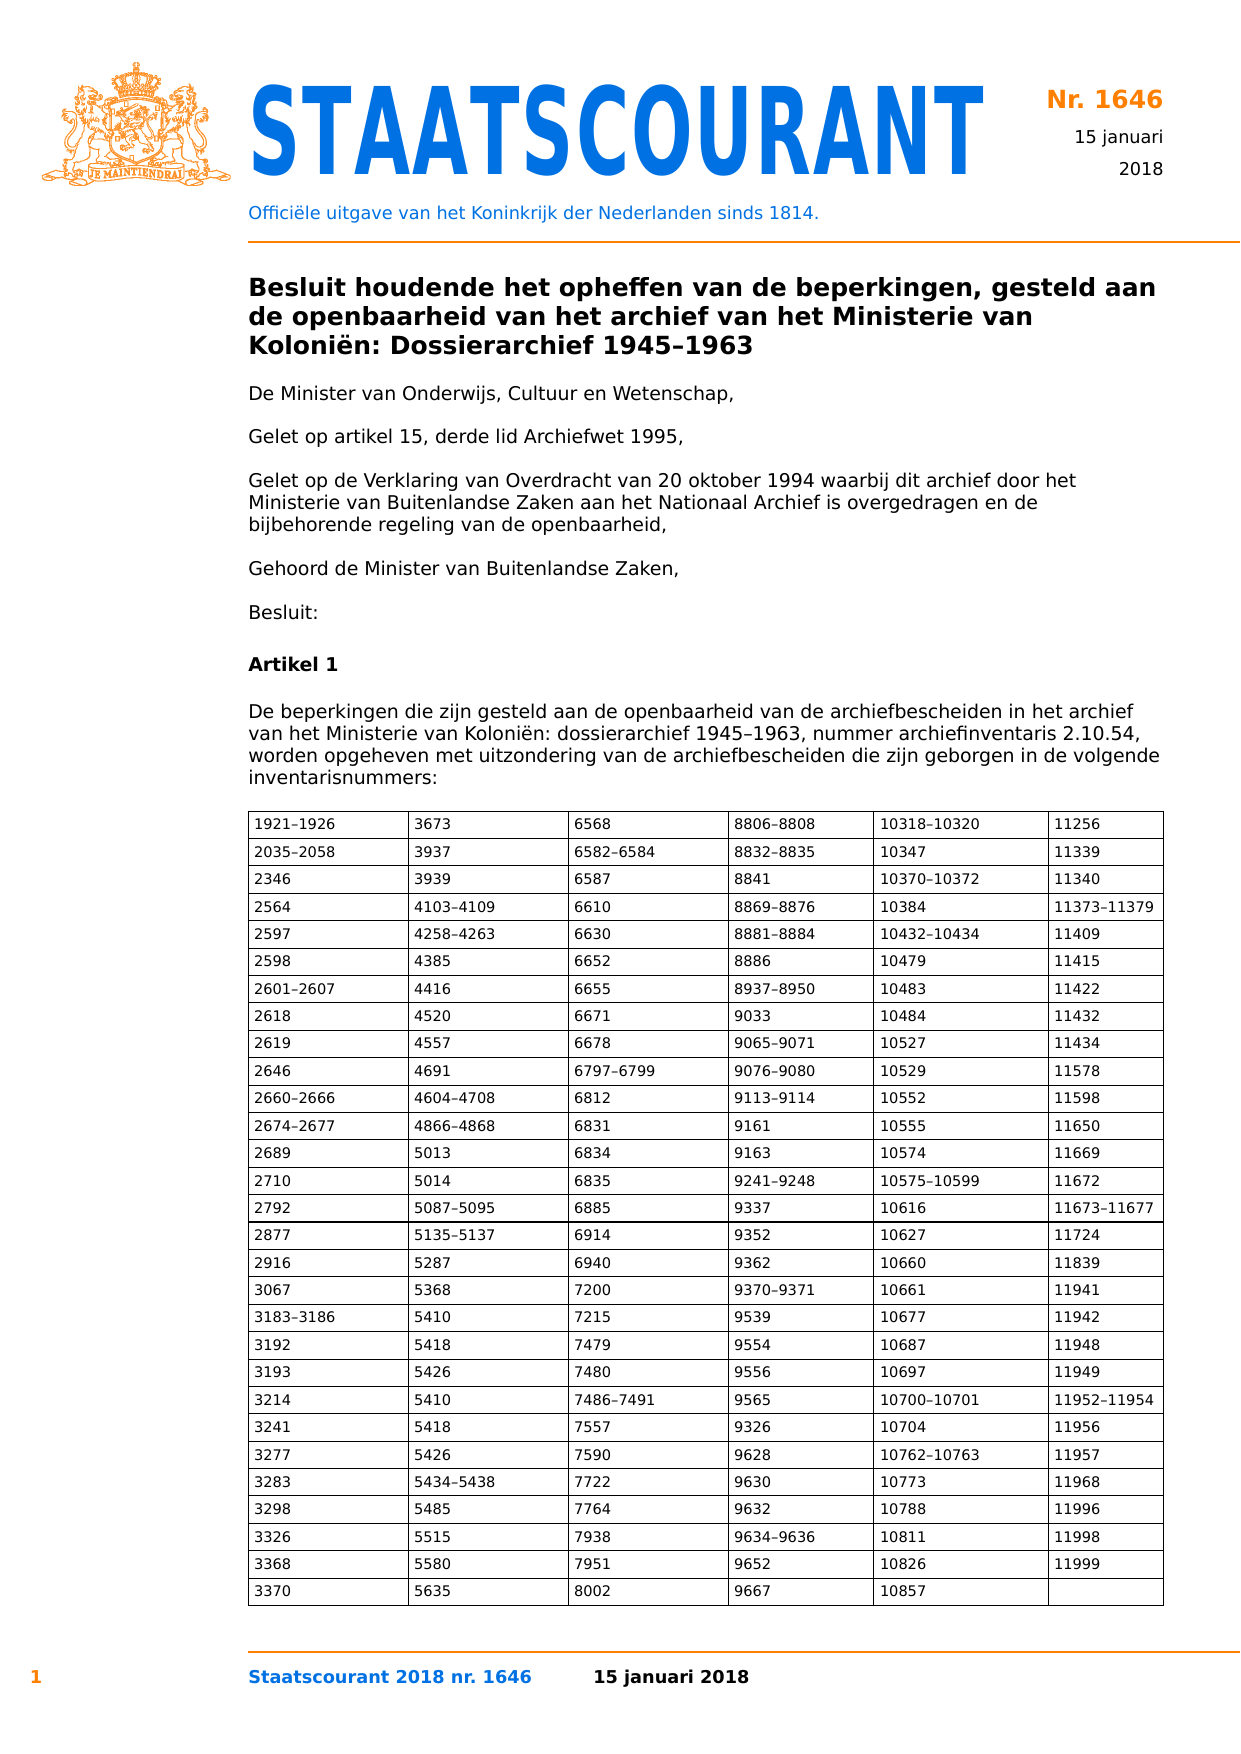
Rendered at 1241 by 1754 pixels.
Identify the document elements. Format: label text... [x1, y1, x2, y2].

table_cell 4866–4868 [409, 1113, 568, 1139]
table_cell 6587 [569, 866, 728, 893]
table_cell 10677 [874, 1305, 1048, 1331]
table_cell 7590 [569, 1442, 728, 1468]
table_cell 9362 [729, 1250, 873, 1276]
table_cell 3298 [249, 1496, 408, 1523]
table_cell 11957 [1049, 1442, 1163, 1468]
table_cell Officiële uitgave van het Koninkrijk der Nederlanden sinds 1814. [248, 203, 1240, 241]
table_cell 11996 [1049, 1496, 1163, 1523]
table_cell 11998 [1049, 1524, 1163, 1550]
table_cell 9161 [729, 1113, 873, 1139]
table_cell 5410 [409, 1387, 568, 1413]
table_header 8806–8808 [729, 812, 873, 838]
table_cell 3939 [409, 866, 568, 893]
table_cell 10788 [874, 1496, 1048, 1523]
table_cell 9352 [729, 1223, 873, 1249]
table_cell 5087–5095 [409, 1195, 568, 1221]
table_header 10318–10320 [874, 812, 1048, 838]
table_cell 11956 [1049, 1414, 1163, 1441]
table_cell 10773 [874, 1469, 1048, 1495]
table_cell 11434 [1049, 1031, 1163, 1057]
table_cell 2710 [249, 1168, 408, 1194]
table_cell 5418 [409, 1414, 568, 1441]
table_cell 11340 [1049, 866, 1163, 893]
table_cell 2674–2677 [249, 1113, 408, 1139]
table_cell 10811 [874, 1524, 1048, 1550]
table_cell 11422 [1049, 976, 1163, 1002]
table_cell 4416 [409, 976, 568, 1002]
table_cell 2601–2607 [249, 976, 408, 1002]
table_cell 8881–8884 [729, 921, 873, 947]
table_cell 10575–10599 [874, 1168, 1048, 1194]
table_cell 6885 [569, 1195, 728, 1221]
table_cell 11432 [1049, 1003, 1163, 1030]
table_cell 4604–4708 [409, 1086, 568, 1112]
table_cell 10762–10763 [874, 1442, 1048, 1468]
table_cell 10826 [874, 1551, 1048, 1578]
table_cell 3326 [249, 1524, 408, 1550]
table_cell 11839 [1049, 1250, 1163, 1276]
table_cell 11669 [1049, 1140, 1163, 1167]
table_cell 5426 [409, 1442, 568, 1468]
table_cell 9565 [729, 1387, 873, 1413]
table_cell 2597 [249, 921, 408, 947]
table_cell 5635 [409, 1579, 568, 1605]
table_cell 11672 [1049, 1168, 1163, 1194]
table_cell 2689 [249, 1140, 408, 1167]
table_cell 2646 [249, 1058, 408, 1084]
table_cell 6914 [569, 1223, 728, 1249]
table_cell 7480 [569, 1360, 728, 1386]
table_header 3673 [409, 812, 568, 838]
table_cell 3067 [249, 1277, 408, 1304]
table_cell 6582–6584 [569, 839, 728, 865]
table_cell 11952–11954 [1049, 1387, 1163, 1413]
table_cell 11673–11677 [1049, 1195, 1163, 1221]
table_cell 9539 [729, 1305, 873, 1331]
table_cell 3183–3186 [249, 1305, 408, 1331]
table_cell 2660–2666 [249, 1086, 408, 1112]
text De Minister van Onderwijs, Cultuur en Wetenschap, [248, 382, 1163, 404]
table_cell 3368 [249, 1551, 408, 1578]
table_cell 10529 [874, 1058, 1048, 1084]
table_cell 6630 [569, 921, 728, 947]
table_cell 11578 [1049, 1058, 1163, 1084]
table_cell 3283 [249, 1469, 408, 1495]
table_cell 10687 [874, 1332, 1048, 1358]
table_cell 11724 [1049, 1223, 1163, 1249]
table_cell 2916 [249, 1250, 408, 1276]
subtitle Besluit houdende het opheffen van de beperkingen, gesteld aan de openbaarheid van het archief van het Ministerie van Koloniën: Dossierarchief 1945–1963 [248, 273, 1163, 361]
table_cell 6834 [569, 1140, 728, 1167]
table_cell 8869–8876 [729, 894, 873, 920]
subtitle Artikel 1 [248, 654, 1163, 676]
picture [41, 62, 231, 186]
table_cell 11949 [1049, 1360, 1163, 1386]
text Gehoord de Minister van Buitenlandse Zaken, [248, 558, 1163, 580]
table_cell 10661 [874, 1277, 1048, 1304]
table_cell 10527 [874, 1031, 1048, 1057]
table_cell 6940 [569, 1250, 728, 1276]
table_cell 9628 [729, 1442, 873, 1468]
table_cell 10574 [874, 1140, 1048, 1167]
table_cell 4691 [409, 1058, 568, 1084]
table_header 11256 [1049, 812, 1163, 838]
text Besluit: [248, 602, 1163, 624]
table_cell 8841 [729, 866, 873, 893]
table_cell 2598 [249, 949, 408, 975]
table_header Nr. 1646 [998, 62, 1240, 121]
table_cell 7215 [569, 1305, 728, 1331]
table_cell 4385 [409, 949, 568, 975]
table_header 1921–1926 [249, 812, 408, 838]
table_cell 7486–7491 [569, 1387, 728, 1413]
table_cell 2792 [249, 1195, 408, 1221]
table_cell 10370–10372 [874, 866, 1048, 893]
table_cell 11415 [1049, 949, 1163, 975]
table_cell [1049, 1579, 1163, 1605]
table_cell 10616 [874, 1195, 1048, 1221]
table_header STAATSCOURANT [248, 62, 998, 203]
table_cell 7764 [569, 1496, 728, 1523]
table_cell 8886 [729, 949, 873, 975]
table_cell 2877 [249, 1223, 408, 1249]
table_cell 11948 [1049, 1332, 1163, 1358]
table_cell 11942 [1049, 1305, 1163, 1331]
table_cell 7479 [569, 1332, 728, 1358]
table_cell 11941 [1049, 1277, 1163, 1304]
table_cell 11598 [1049, 1086, 1163, 1112]
table_cell 6655 [569, 976, 728, 1002]
table_cell 9652 [729, 1551, 873, 1578]
table_cell 11968 [1049, 1469, 1163, 1495]
table_cell 9337 [729, 1195, 873, 1221]
table_cell 5014 [409, 1168, 568, 1194]
table_cell 2618 [249, 1003, 408, 1030]
table_cell 3937 [409, 839, 568, 865]
table_cell 10697 [874, 1360, 1048, 1386]
table_cell 10384 [874, 894, 1048, 920]
table_cell 10484 [874, 1003, 1048, 1030]
table_cell 8002 [569, 1579, 728, 1605]
table_cell 11999 [1049, 1551, 1163, 1578]
table_cell 5410 [409, 1305, 568, 1331]
table_cell 9076–9080 [729, 1058, 873, 1084]
table_cell 7557 [569, 1414, 728, 1441]
table_cell 10857 [874, 1579, 1048, 1605]
table_cell 15 januari [998, 121, 1240, 153]
text Gelet op artikel 15, derde lid Archiefwet 1995, [248, 426, 1163, 448]
table_cell 9065–9071 [729, 1031, 873, 1057]
table_cell 5287 [409, 1250, 568, 1276]
table_cell 3192 [249, 1332, 408, 1358]
table_cell 6812 [569, 1086, 728, 1112]
table_cell 5418 [409, 1332, 568, 1358]
table_cell 5135–5137 [409, 1223, 568, 1249]
table_cell 9554 [729, 1332, 873, 1358]
text De beperkingen die zijn gesteld aan de openbaarheid van de archiefbescheiden in het archief van het Ministerie van Koloniën: dossierarchief 1945–1963, nummer archiefinventaris 2.10.54, worden opgeheven met uitzondering van de archiefbescheiden die zijn geborgen in de volgende inventarisnummers: [248, 701, 1163, 789]
table_header [25, 62, 248, 241]
table_cell 8937–8950 [729, 976, 873, 1002]
table_cell 3241 [249, 1414, 408, 1441]
table_cell 4258–4263 [409, 921, 568, 947]
table_cell 9634–9636 [729, 1524, 873, 1550]
table_cell 2018 [998, 153, 1240, 203]
table_cell 5515 [409, 1524, 568, 1550]
table_cell 5580 [409, 1551, 568, 1578]
table_cell 3370 [249, 1579, 408, 1605]
table_header 6568 [569, 812, 728, 838]
table_cell 9163 [729, 1140, 873, 1167]
table_cell 9241–9248 [729, 1168, 873, 1194]
table_cell 2346 [249, 866, 408, 893]
table_cell 10660 [874, 1250, 1048, 1276]
table_cell 9667 [729, 1579, 873, 1605]
table_cell 2564 [249, 894, 408, 920]
table_cell 5434–5438 [409, 1469, 568, 1495]
table_cell 9033 [729, 1003, 873, 1030]
table_cell 11339 [1049, 839, 1163, 865]
table_cell 10432–10434 [874, 921, 1048, 947]
table_cell 7200 [569, 1277, 728, 1304]
table_cell 5485 [409, 1496, 568, 1523]
table_cell 2619 [249, 1031, 408, 1057]
table_cell 6835 [569, 1168, 728, 1194]
table_cell 10483 [874, 976, 1048, 1002]
table_cell 3277 [249, 1442, 408, 1468]
table_cell 6671 [569, 1003, 728, 1030]
table_cell 9370–9371 [729, 1277, 873, 1304]
table_cell 9326 [729, 1414, 873, 1441]
table_cell 4520 [409, 1003, 568, 1030]
table_cell 6652 [569, 949, 728, 975]
table_cell 3214 [249, 1387, 408, 1413]
table_cell 10555 [874, 1113, 1048, 1139]
table_cell 5368 [409, 1277, 568, 1304]
table_cell 6797–6799 [569, 1058, 728, 1084]
table_cell 9556 [729, 1360, 873, 1386]
table_cell 11650 [1049, 1113, 1163, 1139]
table_cell 6610 [569, 894, 728, 920]
table_cell 7938 [569, 1524, 728, 1550]
table_cell 11409 [1049, 921, 1163, 947]
table_cell 5426 [409, 1360, 568, 1386]
table_cell 10347 [874, 839, 1048, 865]
table_cell 8832–8835 [729, 839, 873, 865]
table_cell 3193 [249, 1360, 408, 1386]
text Gelet op de Verklaring van Overdracht van 20 oktober 1994 waarbij dit archief door het Ministerie van Buitenlandse Zaken aan het Nationaal Archief is overgedragen en de bijbehorende regeling van de openbaarheid, [248, 470, 1163, 536]
table_cell 6678 [569, 1031, 728, 1057]
table_cell 4103–4109 [409, 894, 568, 920]
table_cell 2035–2058 [249, 839, 408, 865]
table_cell 4557 [409, 1031, 568, 1057]
table_cell 9632 [729, 1496, 873, 1523]
table_cell 10627 [874, 1223, 1048, 1249]
table_cell 5013 [409, 1140, 568, 1167]
table_cell 11373–11379 [1049, 894, 1163, 920]
table_cell 9113–9114 [729, 1086, 873, 1112]
table_cell 10552 [874, 1086, 1048, 1112]
table_cell 10479 [874, 949, 1048, 975]
table_cell 10700–10701 [874, 1387, 1048, 1413]
table_cell 10704 [874, 1414, 1048, 1441]
table_cell 6831 [569, 1113, 728, 1139]
table_cell 7722 [569, 1469, 728, 1495]
table_cell 7951 [569, 1551, 728, 1578]
table_cell 9630 [729, 1469, 873, 1495]
